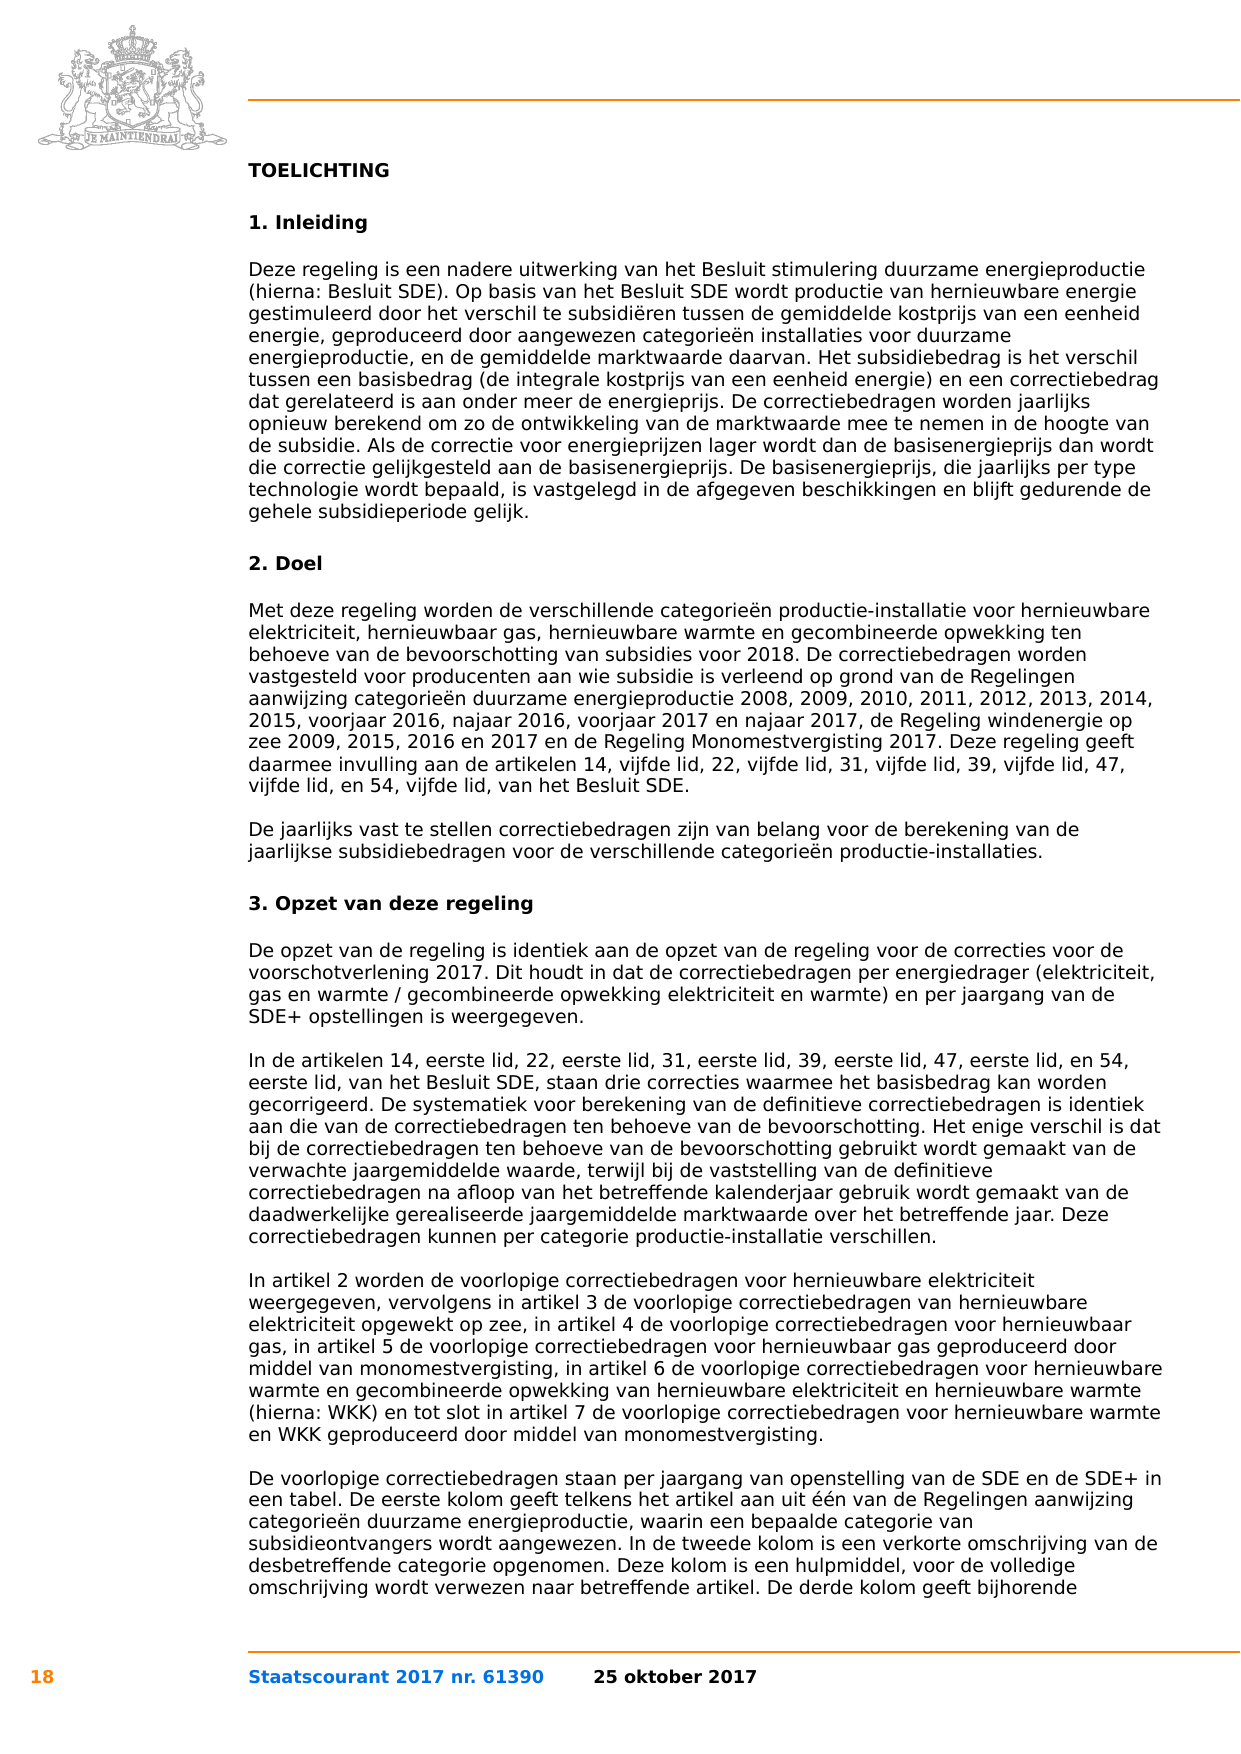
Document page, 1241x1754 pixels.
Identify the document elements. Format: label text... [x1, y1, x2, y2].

subtitle 3. Opzet van deze regeling [248, 893, 1163, 915]
picture [38, 25, 227, 150]
text Deze regeling is een nadere uitwerking van het Besluit stimulering duurzame energieproductie (hierna: Besluit SDE). Op basis van het Besluit SDE wordt productie van hernieuwbare energie gestimuleerd door het verschil te subsidiëren tussen de gemiddelde kostprijs van een eenheid energie, geproduceerd door aangewezen categorieën installaties voor duurzame energieproductie, en de gemiddelde marktwaarde daarvan. Het subsidiebedrag is het verschil tussen een basisbedrag (de integrale kostprijs van een eenheid energie) en een correctiebedrag dat gerelateerd is aan onder meer de energieprijs. De correctiebedragen worden jaarlijks opnieuw berekend om zo de ontwikkeling van de marktwaarde mee te nemen in de hoogte van de subsidie. Als de correctie voor energieprijzen lager wordt dan de basisenergieprijs dan wordt die correctie gelijkgesteld aan de basisenergieprijs. De basisenergieprijs, die jaarlijks per type technologie wordt bepaald, is vastgelegd in de afgegeven beschikkingen en blijft gedurende de gehele subsidieperiode gelijk. [248, 259, 1163, 523]
subtitle 2. Doel [248, 553, 1163, 574]
subtitle 1. Inleiding [248, 212, 1163, 234]
text De opzet van de regeling is identiek aan de opzet van de regeling voor de correcties voor de voorschotverlening 2017. Dit houdt in dat de correctiebedragen per energiedrager (elektriciteit, gas en warmte / gecombineerde opwekking elektriciteit en warmte) en per jaargang van de SDE+ opstellingen is weergegeven. [248, 940, 1163, 1028]
text Met deze regeling worden de verschillende categorieën productie-installatie voor hernieuwbare elektriciteit, hernieuwbaar gas, hernieuwbare warmte en gecombineerde opwekking ten behoeve van de bevoorschotting van subsidies voor 2018. De correctiebedragen worden vastgesteld voor producenten aan wie subsidie is verleend op grond van de Regelingen aanwijzing categorieën duurzame energieproductie 2008, 2009, 2010, 2011, 2012, 2013, 2014, 2015, voorjaar 2016, najaar 2016, voorjaar 2017 en najaar 2017, de Regeling windenergie op zee 2009, 2015, 2016 en 2017 en de Regeling Monomestvergisting 2017. Deze regeling geeft daarmee invulling aan de artikelen 14, vijfde lid, 22, vijfde lid, 31, vijfde lid, 39, vijfde lid, 47, vijfde lid, en 54, vijfde lid, van het Besluit SDE. [248, 599, 1163, 797]
text In artikel 2 worden de voorlopige correctiebedragen voor hernieuwbare elektriciteit weergegeven, vervolgens in artikel 3 de voorlopige correctiebedragen van hernieuwbare elektriciteit opgewekt op zee, in artikel 4 de voorlopige correctiebedragen voor hernieuwbaar gas, in artikel 5 de voorlopige correctiebedragen voor hernieuwbaar gas geproduceerd door middel van monomestvergisting, in artikel 6 de voorlopige correctiebedragen voor hernieuwbare warmte en gecombineerde opwekking van hernieuwbare elektriciteit en hernieuwbare warmte (hierna: WKK) en tot slot in artikel 7 de voorlopige correctiebedragen voor hernieuwbare warmte en WKK geproduceerd door middel van monomestvergisting. [248, 1270, 1163, 1446]
text De jaarlijks vast te stellen correctiebedragen zijn van belang voor de berekening van de jaarlijkse subsidiebedragen voor de verschillende categorieën productie-installaties. [248, 819, 1163, 863]
text In de artikelen 14, eerste lid, 22, eerste lid, 31, eerste lid, 39, eerste lid, 47, eerste lid, en 54, eerste lid, van het Besluit SDE, staan drie correcties waarmee het basisbedrag kan worden gecorrigeerd. De systematiek voor berekening van de definitieve correctiebedragen is identiek aan die van de correctiebedragen ten behoeve van de bevoorschotting. Het enige verschil is dat bij de correctiebedragen ten behoeve van de bevoorschotting gebruikt wordt gemaakt van de verwachte jaargemiddelde waarde, terwijl bij de vaststelling van de definitieve correctiebedragen na afloop van het betreffende kalenderjaar gebruik wordt gemaakt van de daadwerkelijke gerealiseerde jaargemiddelde marktwaarde over het betreffende jaar. Deze correctiebedragen kunnen per categorie productie-installatie verschillen. [248, 1050, 1163, 1248]
subtitle TOELICHTING [248, 160, 1163, 182]
text De voorlopige correctiebedragen staan per jaargang van openstelling van de SDE en de SDE+ in een tabel. De eerste kolom geeft telkens het artikel aan uit één van de Regelingen aanwijzing categorieën duurzame energieproductie, waarin een bepaalde categorie van subsidieontvangers wordt aangewezen. In de tweede kolom is een verkorte omschrijving van de desbetreffende categorie opgenomen. Deze kolom is een hulpmiddel, voor de volledige omschrijving wordt verwezen naar betreffende artikel. De derde kolom geeft bijhorende [248, 1467, 1163, 1599]
